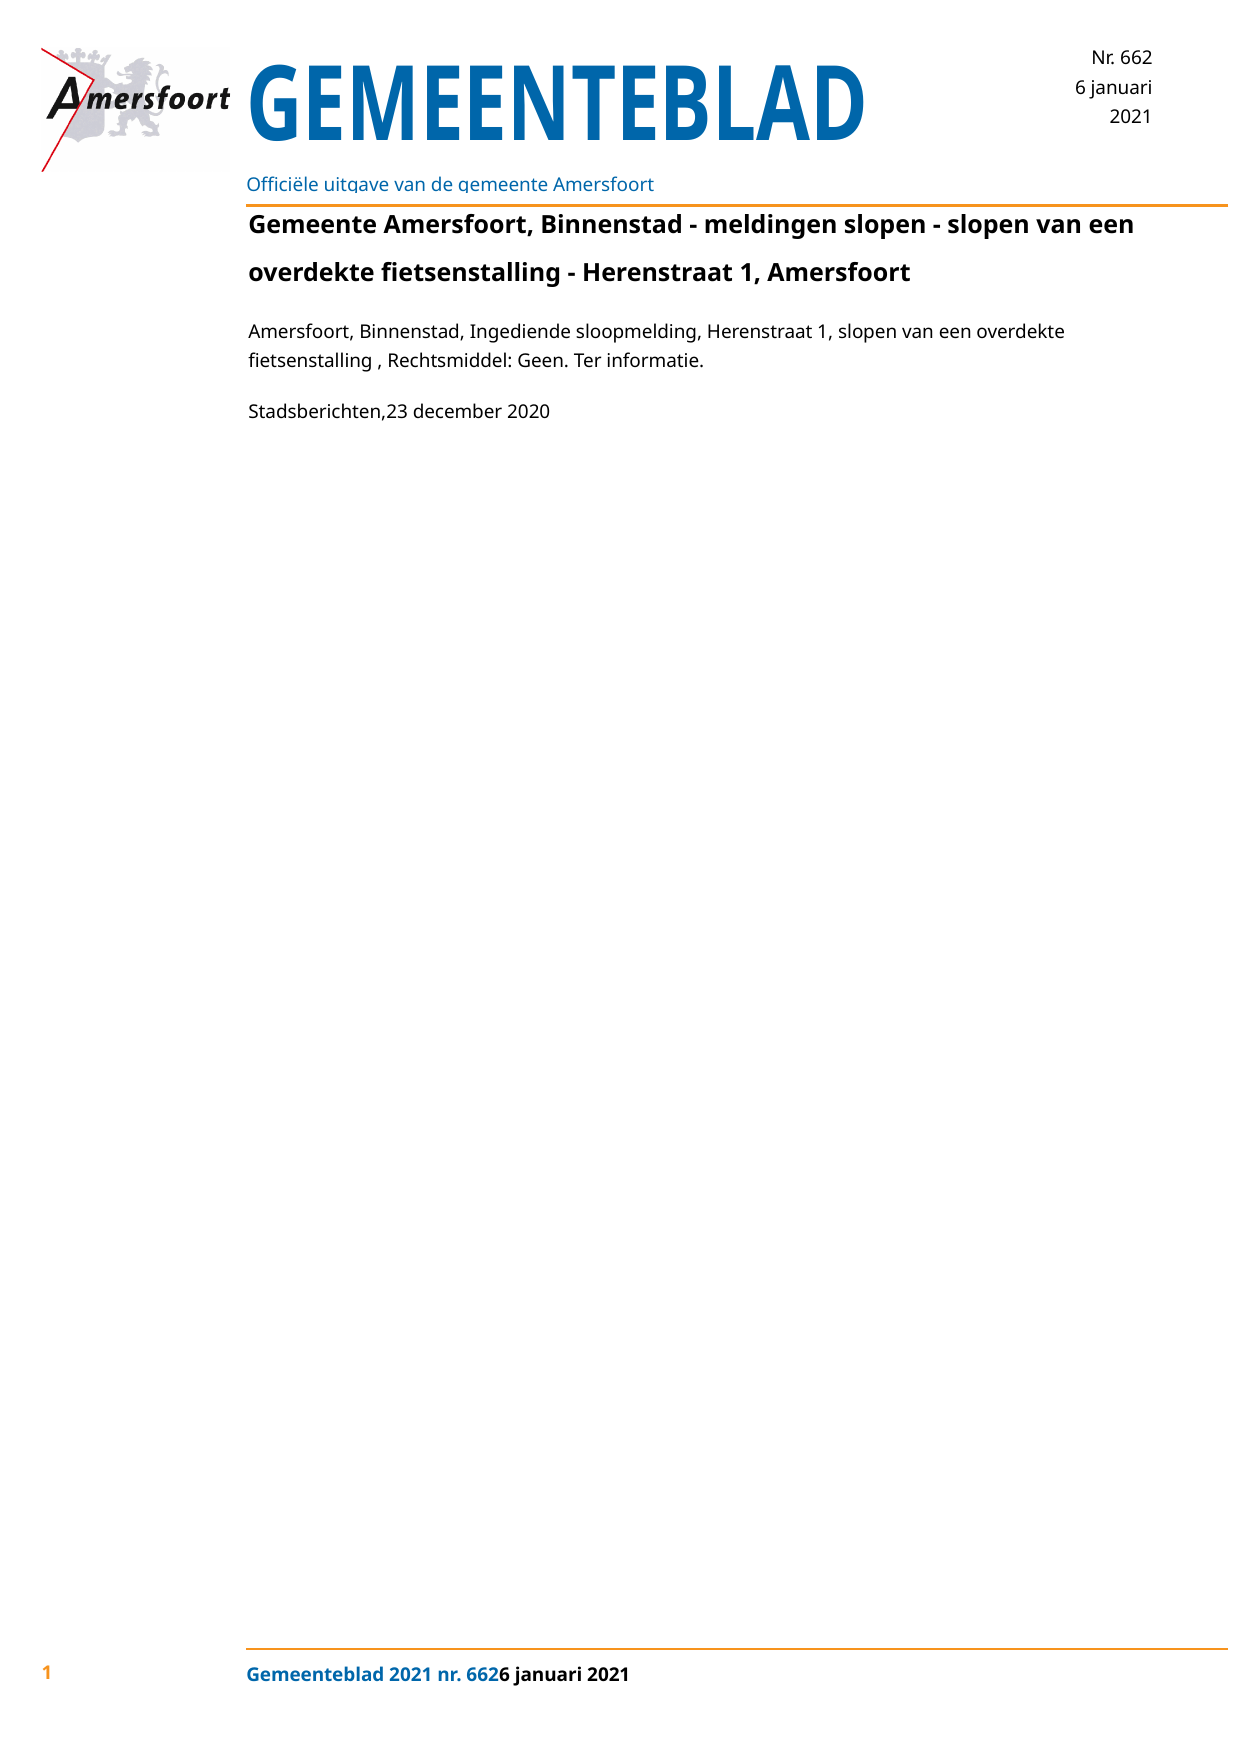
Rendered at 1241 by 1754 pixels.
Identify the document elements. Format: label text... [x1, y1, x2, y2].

picture [41, 47, 231, 172]
text Amersfoort, Binnenstad, Ingediende sloopmelding, Herenstraat 1, slopen van een overdekte fietsenstalling , Rechtsmiddel: Geen. Ter informatie. [248, 318, 1152, 373]
text Gemeente Amersfoort, Binnenstad - meldingen slopen - slopen van een overdekte fietsenstalling - Herenstraat 1, Amersfoort [248, 207, 1152, 288]
text Stadsberichten,23 december 2020 [248, 398, 1152, 424]
